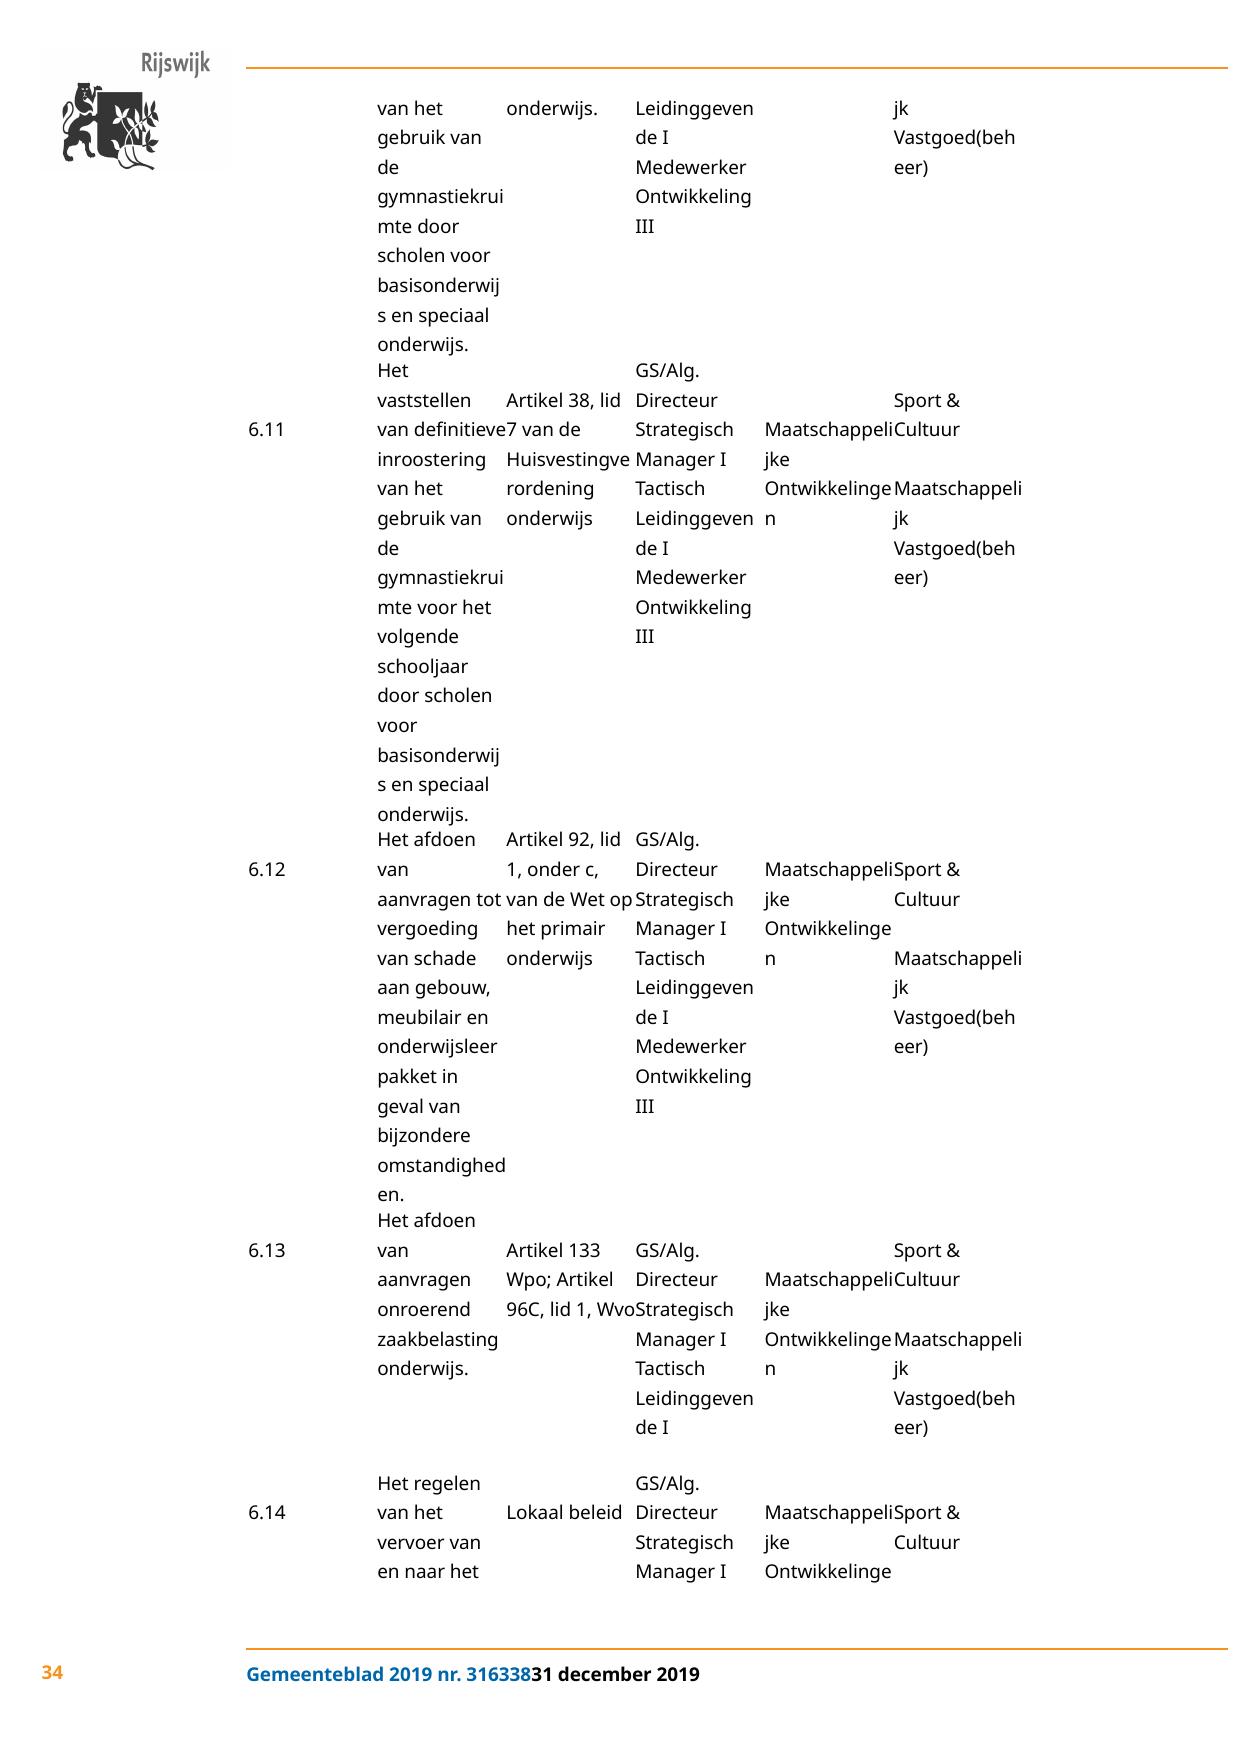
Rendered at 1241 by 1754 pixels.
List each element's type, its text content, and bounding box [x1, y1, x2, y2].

table_cell Het vaststellen van definitieve inroostering van het gebruik van de gymnastiekruimte voor het volgende schooljaar door scholen voor basisonderwijs en speciaal onderwijs. [377, 357, 506, 827]
table_cell Artikel 133 Wpo; Artikel 96C, lid 1, Wvo [506, 1208, 635, 1470]
table_cell GS/Alg. Directeur Strategisch Manager I [635, 1470, 764, 1584]
table_cell onderwijs. [506, 95, 635, 357]
table_cell 6.14 [248, 1470, 377, 1584]
table_cell 6.12 [248, 827, 377, 1207]
table_cell Het afdoen van aanvragen onroerend zaakbelasting onderwijs. [377, 1208, 506, 1470]
table_cell 6.13 [248, 1208, 377, 1470]
table_cell Maatschappelijke Ontwikkelingen [764, 1208, 893, 1470]
table_cell Lokaal beleid [506, 1470, 635, 1584]
table_cell Sport & Cultuur Maatschappelijk Vastgoed(beheer) [894, 357, 1022, 827]
table_cell Maatschappelijke Ontwikkelingen [764, 357, 893, 827]
table_cell [1023, 1470, 1152, 1584]
table_cell [248, 95, 377, 357]
table_cell Maatschappelijke Ontwikkelinge [764, 1470, 893, 1584]
table_cell Sport & Cultuur Maatschappelijk Vastgoed(beheer) [894, 827, 1022, 1207]
table_cell GS/Alg. Directeur Strategisch Manager I Tactisch Leidinggevende I Medewerker Ontwikkeling III [635, 827, 764, 1207]
table_cell Artikel 92, lid 1, onder c, van de Wet op het primair onderwijs [506, 827, 635, 1207]
table_cell Leidinggevende I Medewerker Ontwikkeling III [635, 95, 764, 357]
table_cell [1023, 1208, 1152, 1470]
table_cell jk Vastgoed(beheer) [894, 95, 1022, 357]
table_cell Maatschappelijke Ontwikkelingen [764, 827, 893, 1207]
table_cell GS/Alg. Directeur Strategisch Manager I Tactisch Leidinggevende I Medewerker Ontwikkeling III [635, 357, 764, 827]
table_cell Sport & Cultuur [894, 1470, 1022, 1584]
table_cell [1023, 95, 1152, 357]
table_cell van het gebruik van de gymnastiekruimte door scholen voor basisonderwijs en speciaal onderwijs. [377, 95, 506, 357]
table_cell [764, 95, 893, 357]
table_cell Het regelen van het vervoer van en naar het [377, 1470, 506, 1584]
table_cell 6.11 [248, 357, 377, 827]
picture [41, 47, 231, 172]
table_cell Sport & Cultuur Maatschappelijk Vastgoed(beheer) [894, 1208, 1022, 1470]
table_cell GS/Alg. Directeur Strategisch Manager I Tactisch Leidinggevende I [635, 1208, 764, 1470]
table_cell [1023, 827, 1152, 1207]
table_cell Het afdoen van aanvragen tot vergoeding van schade aan gebouw, meubilair en onderwijsleerpakket in geval van bijzondere omstandigheden. [377, 827, 506, 1207]
table_cell Artikel 38, lid 7 van de Huisvestingverordening onderwijs [506, 357, 635, 827]
table_cell [1023, 357, 1152, 827]
